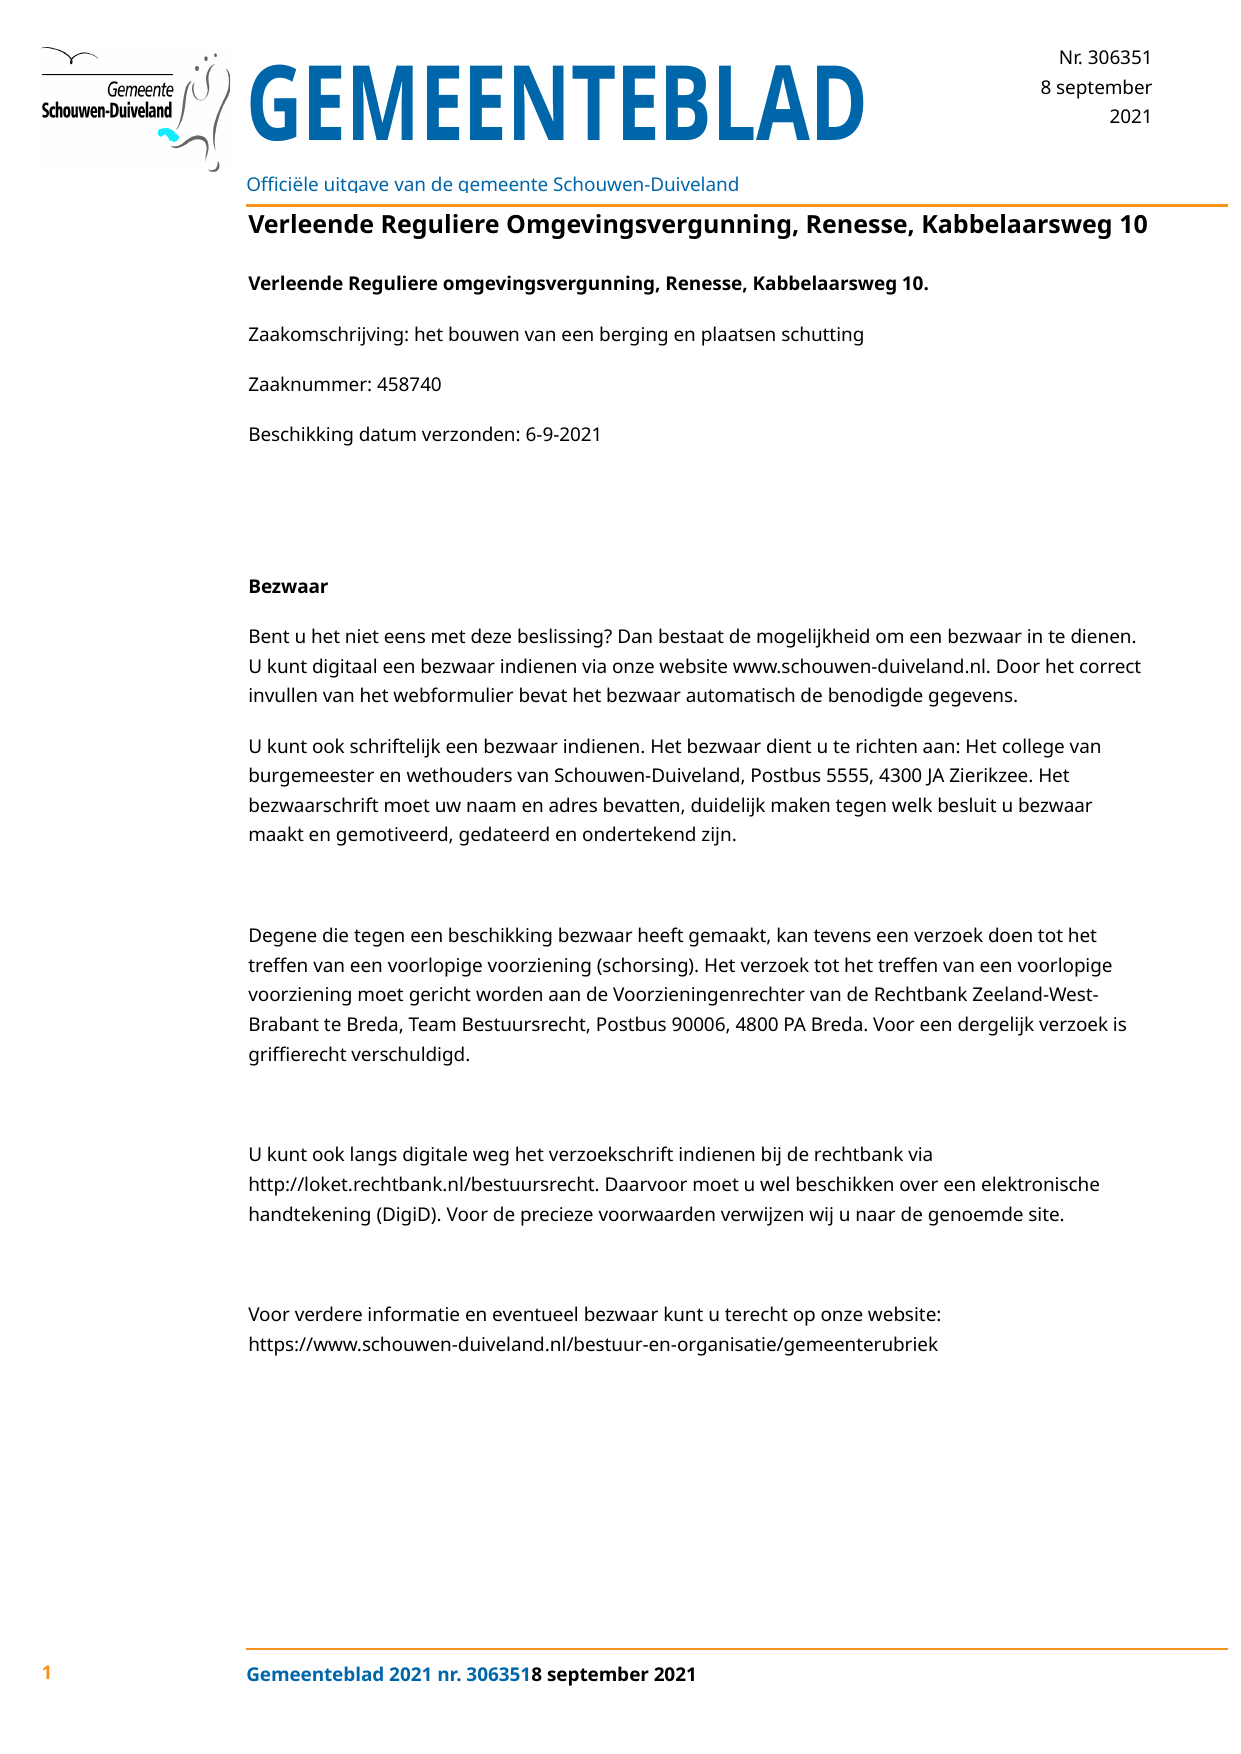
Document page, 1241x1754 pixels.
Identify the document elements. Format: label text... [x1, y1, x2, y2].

text Beschikking datum verzonden: 6-9-2021 [248, 422, 1152, 447]
picture [41, 47, 231, 172]
text U kunt ook schriftelijk een bezwaar indienen. Het bezwaar dient u te richten aan: Het college van burgemeester en wethouders van Schouwen-Duiveland, Postbus 5555, 4300 JA Zierikzee. Het bezwaarschrift moet uw naam en adres bevatten, duidelijk maken tegen welk besluit u bezwaar maakt en gemotiveerd, gedateerd en ondertekend zijn. [248, 733, 1152, 847]
text Zaakomschrijving: het bouwen van een berging en plaatsen schutting [248, 321, 1152, 346]
text Degene die tegen een beschikking bezwaar heeft gemaakt, kan tevens een verzoek doen tot het treffen van een voorlopige voorziening (schorsing). Het verzoek tot het treffen van een voorlopige voorziening moet gericht worden aan de Voorzieningenrechter van de Rechtbank Zeeland-West-Brabant te Breda, Team Bestuursrecht, Postbus 90006, 4800 PA Breda. Voor een dergelijk verzoek is griffierecht verschuldigd. [248, 922, 1152, 1066]
text U kunt ook langs digitale weg het verzoekschrift indienen bij de rechtbank via http://loket.rechtbank.nl/bestuursrecht. Daarvoor moet u wel beschikken over een elektronische handtekening (DigiD). Voor de precieze voorwaarden verwijzen wij u naar de genoemde site. [248, 1142, 1152, 1226]
text Bezwaar [248, 573, 1152, 598]
text Zaaknummer: 458740 [248, 371, 1152, 397]
text Bent u het niet eens met deze beslissing? Dan bestaat de mogelijkheid om een bezwaar in te dienen. U kunt digitaal een bezwaar indienen via onze website www.schouwen-duiveland.nl. Door het correct invullen van het webformulier bevat het bezwaar automatisch de benodigde gegevens. [248, 623, 1152, 708]
text Verleende Reguliere Omgevingsvergunning, Renesse, Kabbelaarsweg 10 [248, 207, 1152, 241]
text Voor verdere informatie en eventueel bezwaar kunt u terecht op onze website: https://www.schouwen-duiveland.nl/bestuur-en-organisatie/gemeenterubriek [248, 1302, 1152, 1357]
text Verleende Reguliere omgevingsvergunning, Renesse, Kabbelaarsweg 10. [248, 270, 1152, 296]
